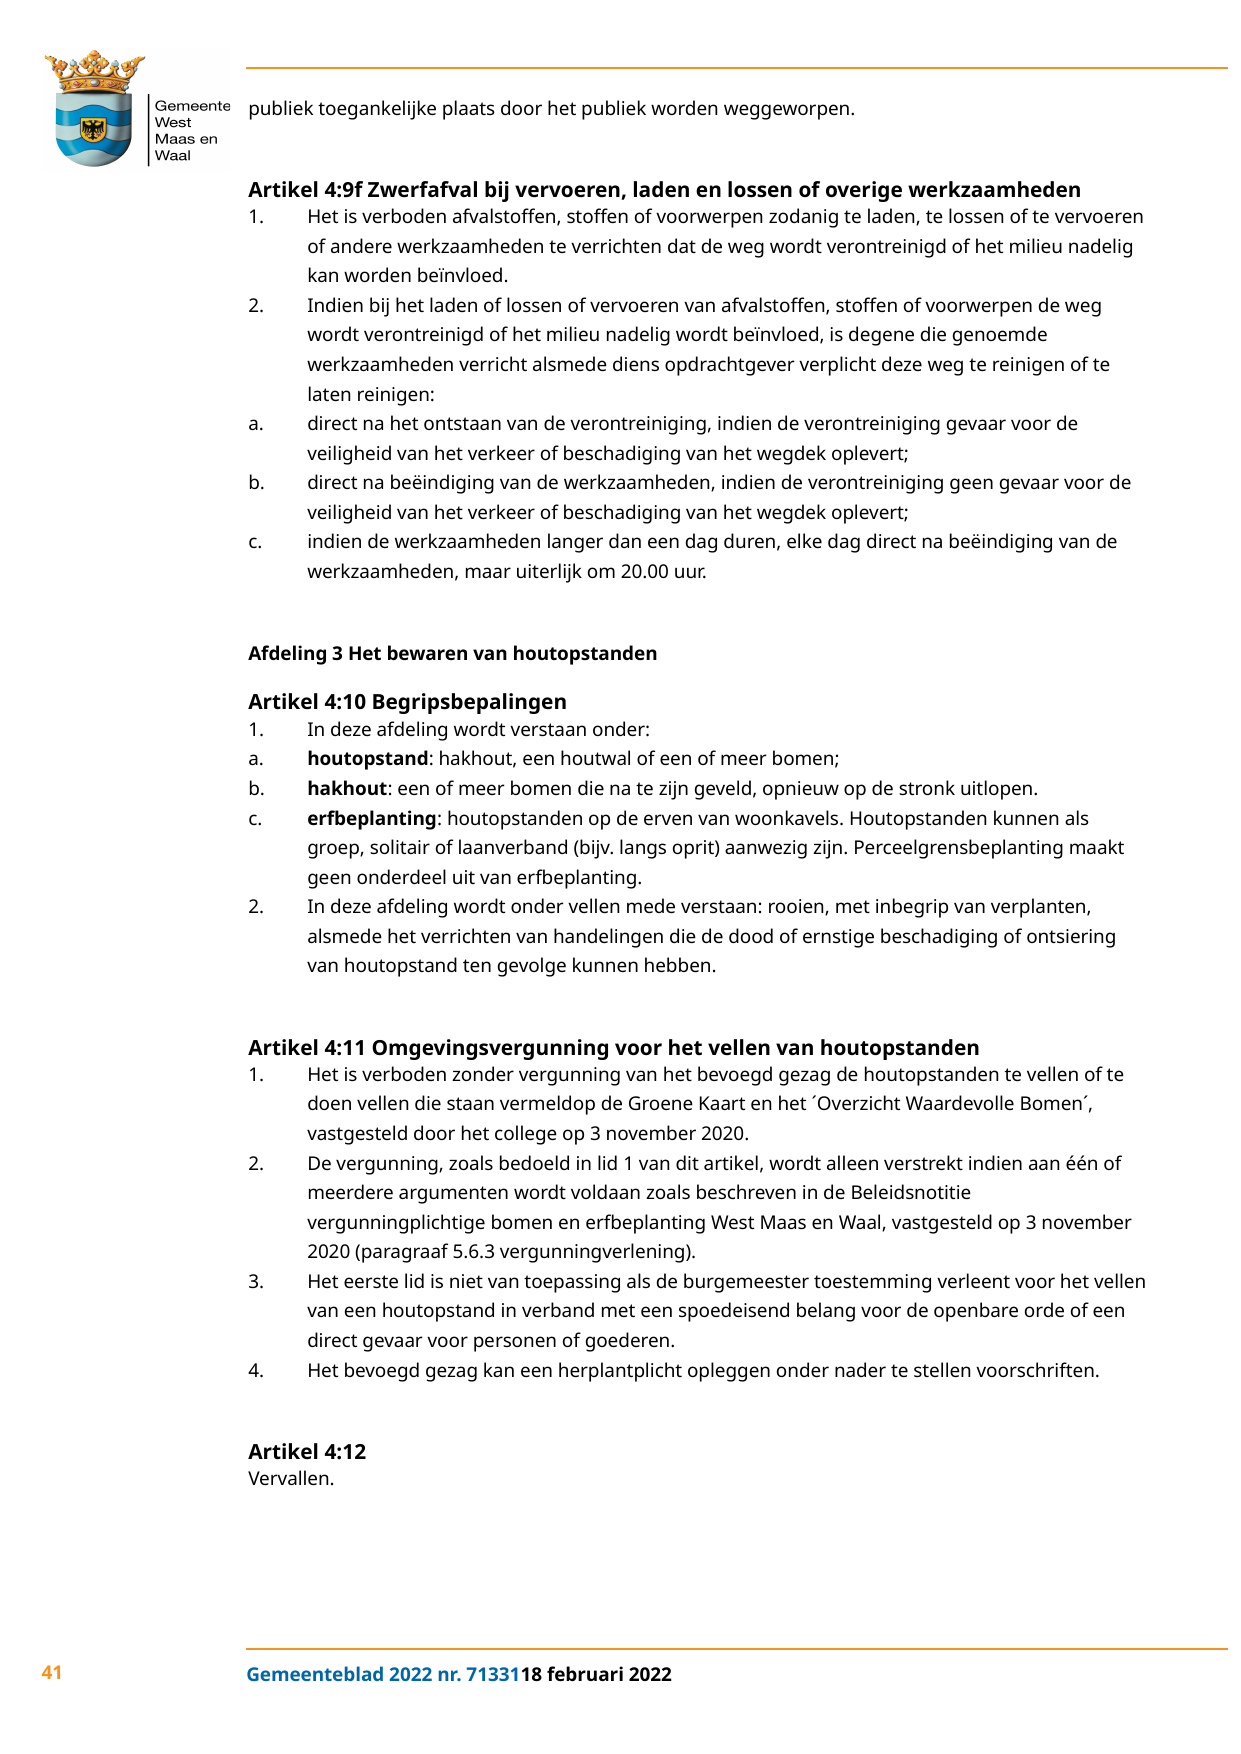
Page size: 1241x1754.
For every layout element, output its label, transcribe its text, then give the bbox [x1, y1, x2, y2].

list Het eerste lid is niet van toepassing als de burgemeester toestemming verleent voor het vellen van een houtopstand in verband met een spoedeisend belang voor de openbare orde of een direct gevaar voor personen of goederen. [248, 1268, 1152, 1353]
list direct na het ontstaan van de verontreiniging, indien de verontreiniging gevaar voor de veiligheid van het verkeer of beschadiging van het wegdek oplevert; [248, 410, 1152, 466]
picture [41, 47, 231, 172]
text Vervallen. [248, 1465, 1152, 1491]
list De vergunning, zoals bedoeld in lid 1 van dit artikel, wordt alleen verstrekt indien aan één of meerdere argumenten wordt voldaan zoals beschreven in de Beleidsnotitie vergunningplichtige bomen en erfbeplanting West Maas en Waal, vastgesteld op 3 november 2020 (paragraaf 5.6.3 vergunningverlening). [248, 1150, 1152, 1264]
text Artikel 4:10 Begripsbepalingen [248, 687, 1152, 716]
list erfbeplanting: houtopstanden op de erven van woonkavels. Houtopstanden kunnen als groep, solitair of laanverband (bijv. langs oprit) aanwezig zijn. Perceelgrensbeplanting maakt geen onderdeel uit van erfbeplanting. [248, 805, 1152, 889]
text Artikel 4:12 [248, 1437, 1152, 1465]
list Indien bij het laden of lossen of vervoeren van afvalstoffen, stoffen of voorwerpen de weg wordt verontreinigd of het milieu nadelig wordt beïnvloed, is degene die genoemde werkzaamheden verricht alsmede diens opdrachtgever verplicht deze weg te reinigen of te laten reinigen: [248, 292, 1152, 406]
list In deze afdeling wordt verstaan onder: [248, 716, 1152, 742]
list Het is verboden afvalstoffen, stoffen of voorwerpen zodanig te laden, te lossen of te vervoeren of andere werkzaamheden te verrichten dat de weg wordt verontreinigd of het milieu nadelig kan worden beïnvloed. [248, 203, 1152, 288]
text Artikel 4:9f Zwerfafval bij vervoeren, laden en lossen of overige werkzaamheden [248, 175, 1152, 203]
text Artikel 4:11 Omgevingsvergunning voor het vellen van houtopstanden [248, 1033, 1152, 1061]
text Afdeling 3 Het bewaren van houtopstanden [248, 638, 1152, 667]
list Het bevoegd gezag kan een herplantplicht opleggen onder nader te stellen voorschriften. [248, 1357, 1152, 1383]
list direct na beëindiging van de werkzaamheden, indien de verontreiniging geen gevaar voor de veiligheid van het verkeer of beschadiging van het wegdek oplevert; [248, 469, 1152, 525]
list houtopstand: hakhout, een houtwal of een of meer bomen; [248, 746, 1152, 771]
text publiek toegankelijke plaats door het publiek worden weggeworpen. [248, 95, 1152, 121]
list hakhout: een of meer bomen die na te zijn geveld, opnieuw op de stronk uitlopen. [248, 775, 1152, 801]
list In deze afdeling wordt onder vellen mede verstaan: rooien, met inbegrip van verplanten, alsmede het verrichten van handelingen die de dood of ernstige beschadiging of ontsiering van houtopstand ten gevolge kunnen hebben. [248, 893, 1152, 978]
list indien de werkzaamheden langer dan een dag duren, elke dag direct na beëindiging van de werkzaamheden, maar uiterlijk om 20.00 uur. [248, 529, 1152, 584]
list Het is verboden zonder vergunning van het bevoegd gezag de houtopstanden te vellen of te doen vellen die staan vermeldop de Groene Kaart en het ´Overzicht Waardevolle Bomen´, vastgesteld door het college op 3 november 2020. [248, 1061, 1152, 1146]
